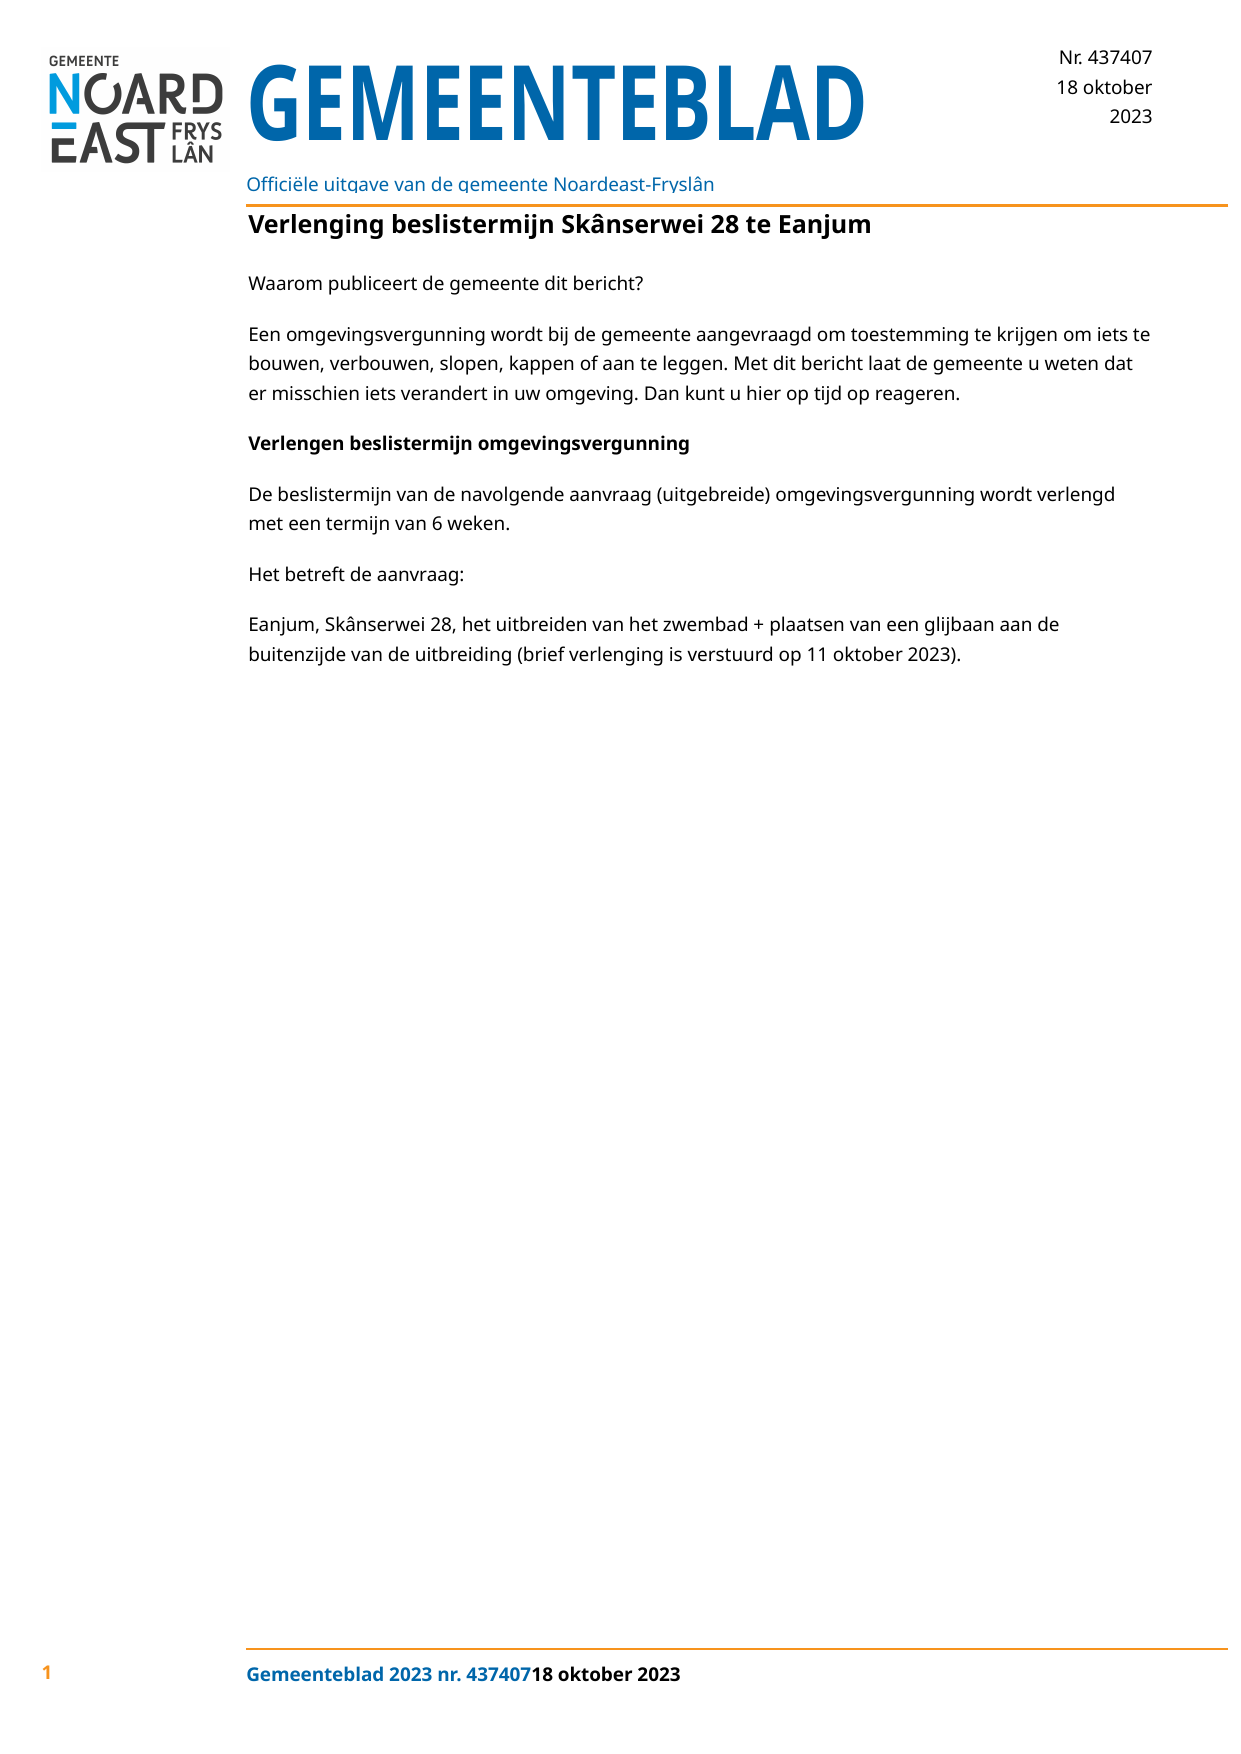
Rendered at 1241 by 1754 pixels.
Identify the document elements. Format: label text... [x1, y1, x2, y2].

text De beslistermijn van de navolgende aanvraag (uitgebreide) omgevingsvergunning wordt verlengd met een termijn van 6 weken. [248, 481, 1152, 536]
picture [41, 47, 231, 172]
text Het betreft de aanvraag: [248, 561, 1152, 586]
text Een omgevingsvergunning wordt bij de gemeente aangevraagd om toestemming te krijgen om iets te bouwen, verbouwen, slopen, kappen of aan te leggen. Met dit bericht laat de gemeente u weten dat er misschien iets verandert in uw omgeving. Dan kunt u hier op tijd op reageren. [248, 321, 1152, 406]
text Verlengen beslistermijn omgevingsvergunning [248, 430, 1152, 456]
text Waarom publiceert de gemeente dit bericht? [248, 270, 1152, 296]
text Eanjum, Skânserwei 28, het uitbreiden van het zwembad + plaatsen van een glijbaan aan de buitenzijde van de uitbreiding (brief verlenging is verstuurd op 11 oktober 2023). [248, 611, 1152, 666]
text Verlenging beslistermijn Skânserwei 28 te Eanjum [248, 207, 1152, 241]
